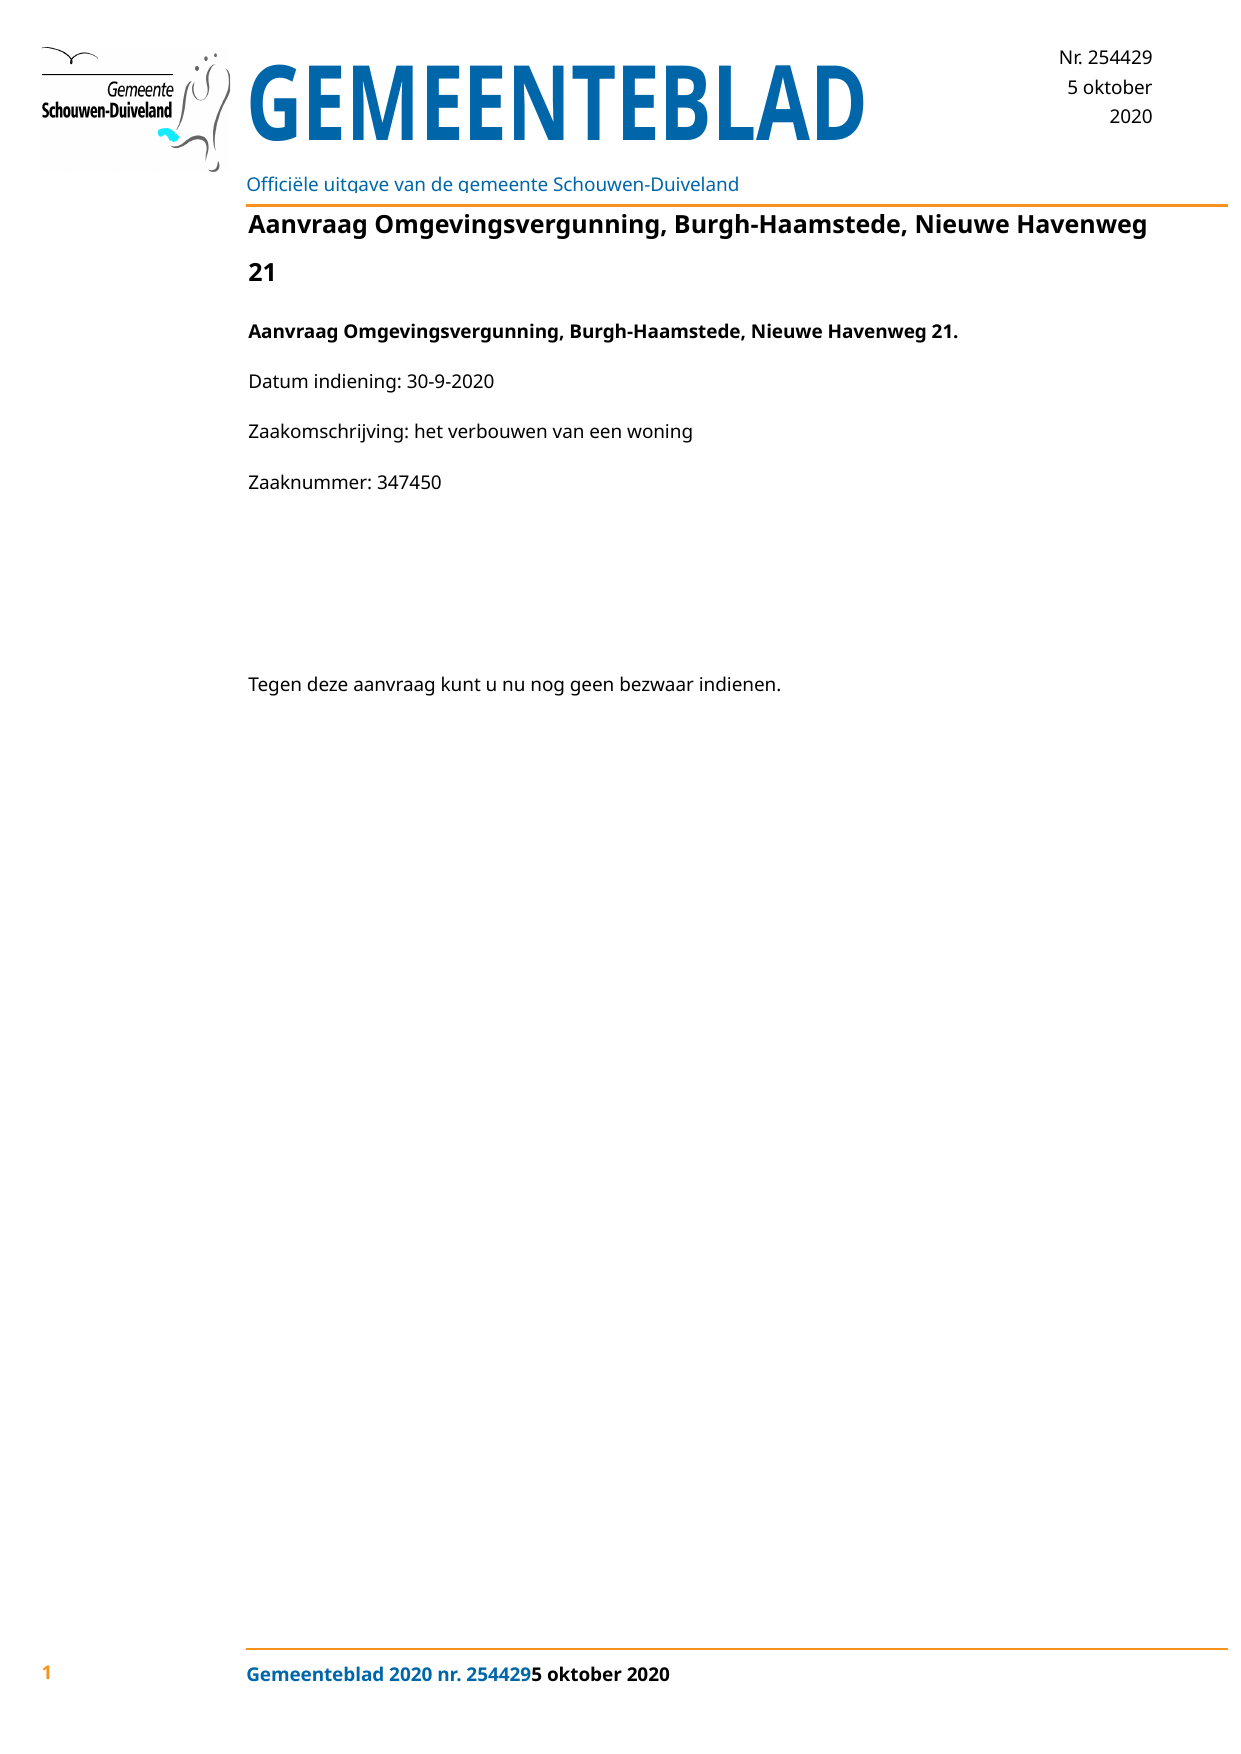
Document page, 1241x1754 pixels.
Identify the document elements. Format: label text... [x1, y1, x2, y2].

text Zaakomschrijving: het verbouwen van een woning [248, 419, 1152, 444]
text Aanvraag Omgevingsvergunning, Burgh-Haamstede, Nieuwe Havenweg 21. [248, 318, 1152, 344]
text Datum indiening: 30-9-2020 [248, 368, 1152, 394]
text Tegen deze aanvraag kunt u nu nog geen bezwaar indienen. [248, 671, 1152, 697]
text Aanvraag Omgevingsvergunning, Burgh-Haamstede, Nieuwe Havenweg 21 [248, 207, 1152, 288]
picture [41, 47, 231, 172]
text Zaaknummer: 347450 [248, 469, 1152, 495]
